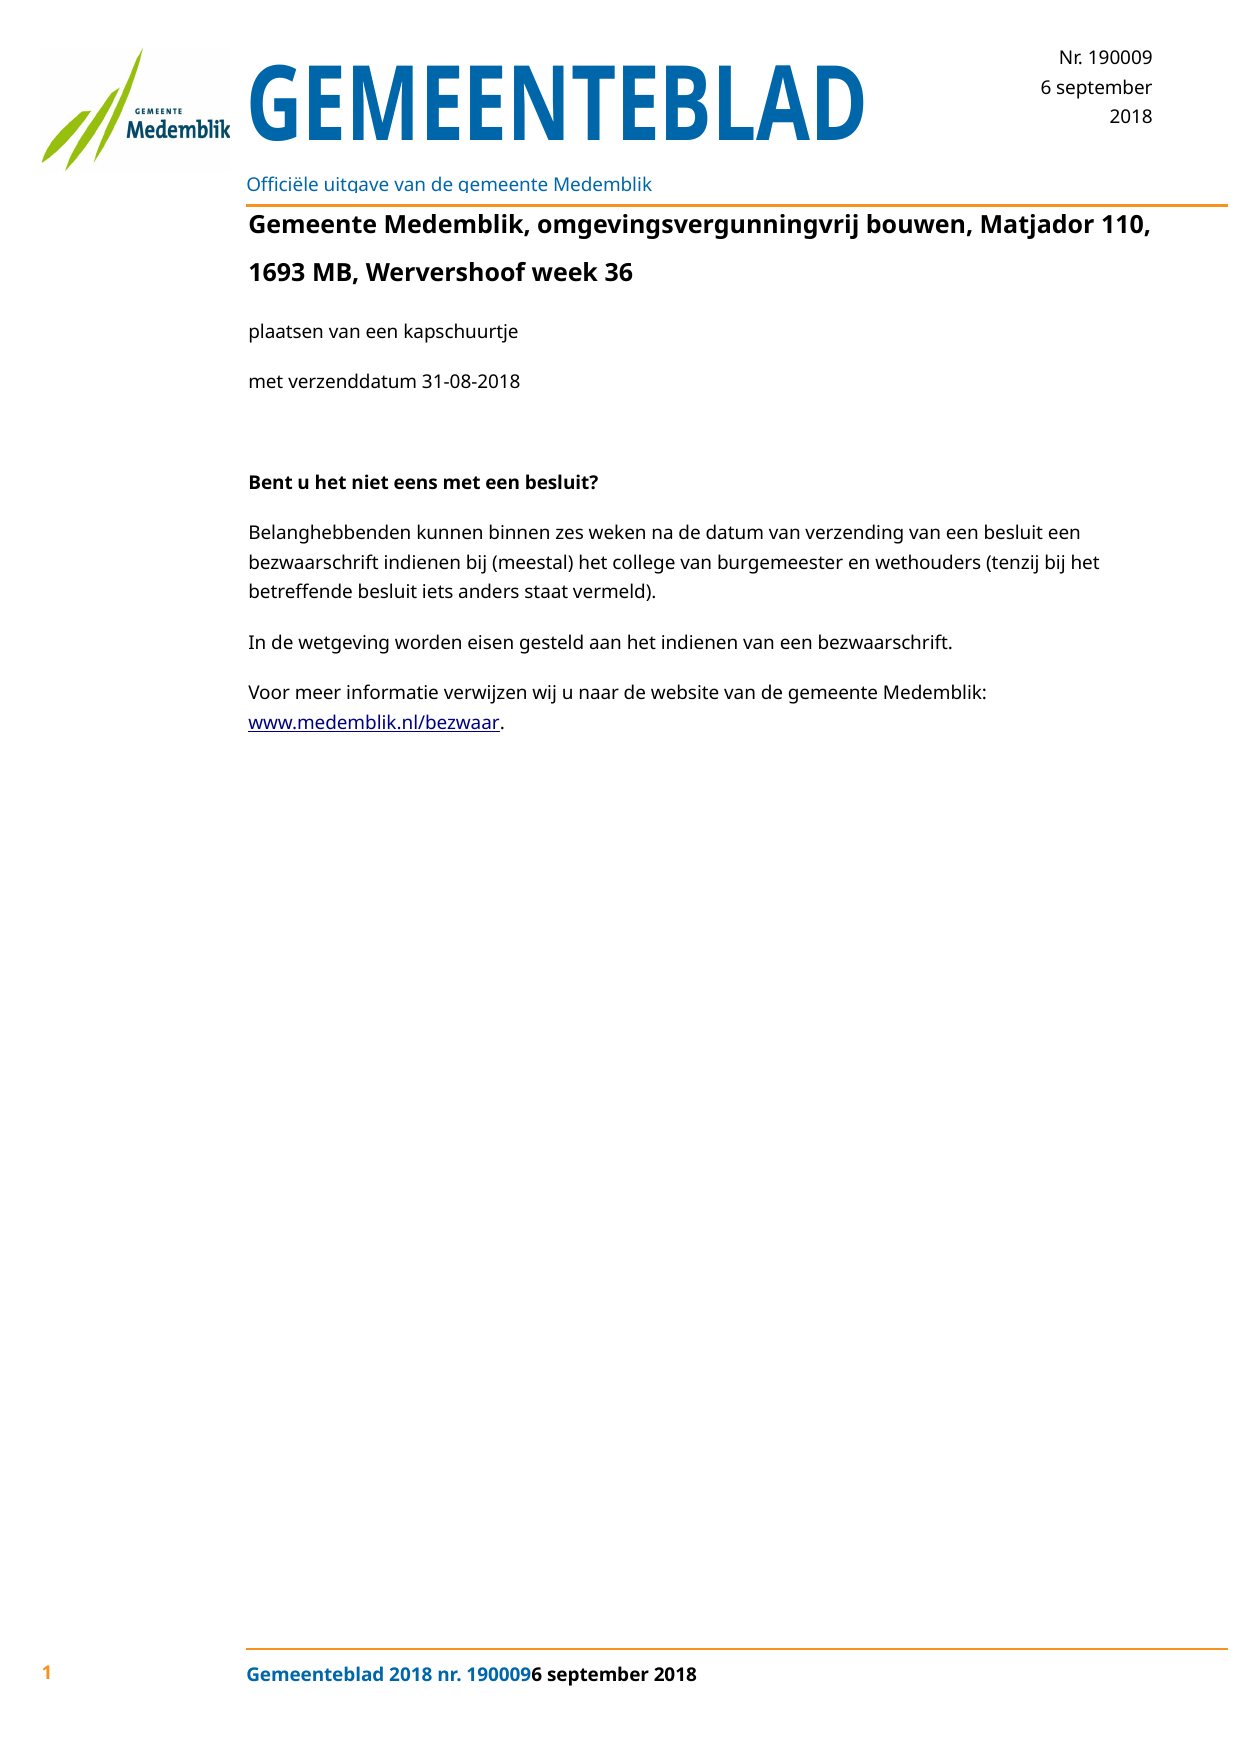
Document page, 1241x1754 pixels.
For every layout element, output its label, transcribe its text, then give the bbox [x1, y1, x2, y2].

text In de wetgeving worden eisen gesteld aan het indienen van een bezwaarschrift. [248, 629, 1152, 655]
text Gemeente Medemblik, omgevingsvergunningvrij bouwen, Matjador 110, 1693 MB, Wervershoof week 36 [248, 207, 1152, 288]
text Voor meer informatie verwijzen wij u naar de website van de gemeente Medemblik: www.medemblik.nl/bezwaar. [248, 679, 1152, 735]
text Belanghebbenden kunnen binnen zes weken na de datum van verzending van een besluit een bezwaarschrift indienen bij (meestal) het college van burgemeester en wethouders (tenzij bij het betreffende besluit iets anders staat vermeld). [248, 519, 1152, 604]
text met verzenddatum 31-08-2018 [248, 368, 1152, 394]
picture [41, 47, 231, 172]
text Bent u het niet eens met een besluit? [248, 469, 1152, 495]
text plaatsen van een kapschuurtje [248, 318, 1152, 344]
